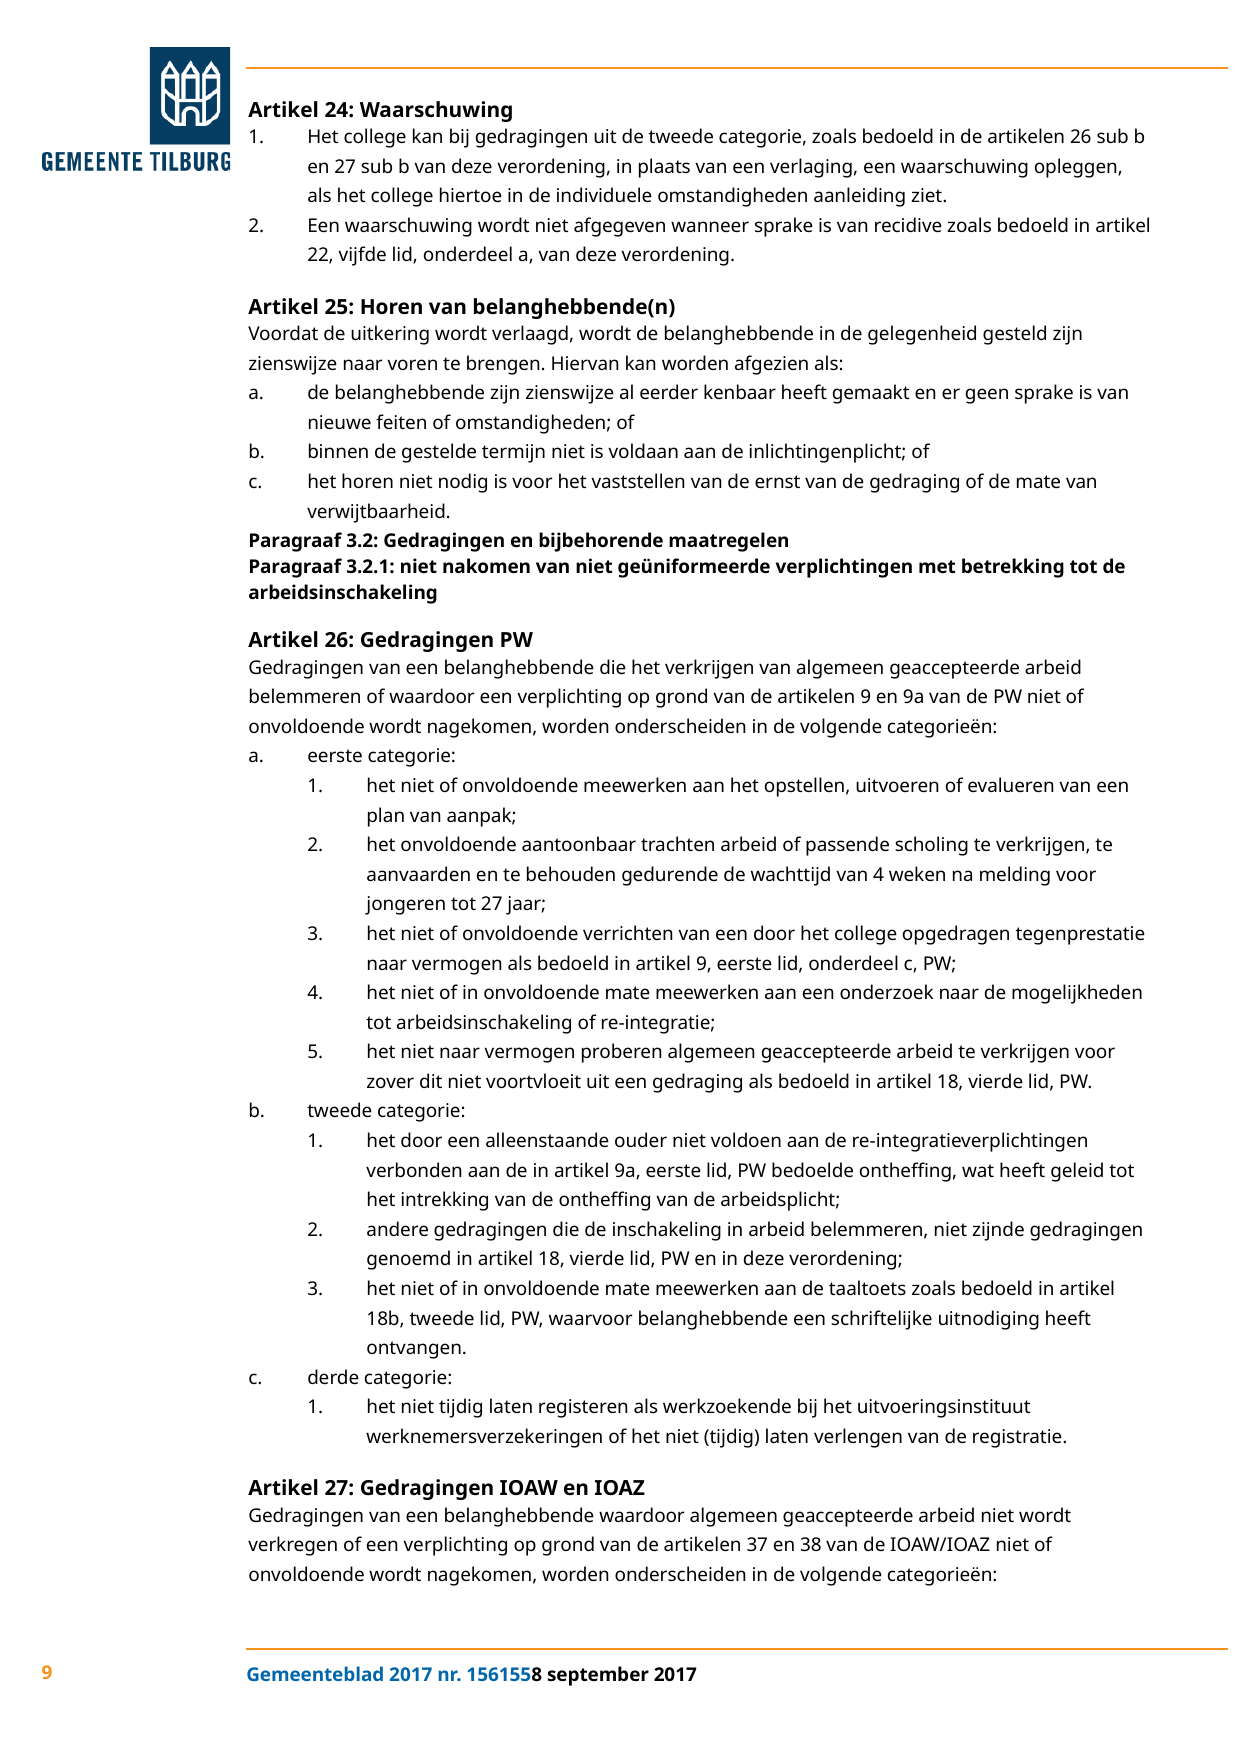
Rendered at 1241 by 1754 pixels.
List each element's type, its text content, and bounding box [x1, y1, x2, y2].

text Artikel 27: Gedragingen IOAW en IOAZ [248, 1473, 1152, 1502]
text Gedragingen van een belanghebbende waardoor algemeen geaccepteerde arbeid niet wordt verkregen of een verplichting op grond van de artikelen 37 en 38 van de IOAW/IOAZ niet of onvoldoende wordt nagekomen, worden onderscheiden in de volgende categorieën: [248, 1502, 1152, 1587]
list het niet of in onvoldoende mate meewerken aan de taaltoets zoals bedoeld in artikel 18b, tweede lid, PW, waarvoor belanghebbende een schriftelijke uitnodiging heeft ontvangen. [307, 1275, 1152, 1360]
text Gedragingen van een belanghebbende die het verkrijgen van algemeen geaccepteerde arbeid belemmeren of waardoor een verplichting op grond van de artikelen 9 en 9a van de PW niet of onvoldoende wordt nagekomen, worden onderscheiden in de volgende categorieën: [248, 654, 1152, 739]
list derde categorie: [248, 1364, 1152, 1390]
text Artikel 24: Waarschuwing [248, 95, 1152, 123]
list het niet naar vermogen proberen algemeen geaccepteerde arbeid te verkrijgen voor zover dit niet voortvloeit uit een gedraging als bedoeld in artikel 18, vierde lid, PW. [307, 1038, 1152, 1094]
text Voordat de uitkering wordt verlaagd, wordt de belanghebbende in de gelegenheid gesteld zijn zienswijze naar voren te brengen. Hiervan kan worden afgezien als: [248, 320, 1152, 376]
list het onvoldoende aantoonbaar trachten arbeid of passende scholing te verkrijgen, te aanvaarden en te behouden gedurende de wachttijd van 4 weken na melding voor jongeren tot 27 jaar; [307, 831, 1152, 916]
list Een waarschuwing wordt niet afgegeven wanneer sprake is van recidive zoals bedoeld in artikel 22, vijfde lid, onderdeel a, van deze verordening. [248, 212, 1152, 267]
list het horen niet nodig is voor het vaststellen van de ernst van de gedraging of de mate van verwijtbaarheid. [248, 468, 1152, 524]
list eerste categorie: [248, 743, 1152, 768]
list het niet tijdig laten registeren als werkzoekende bij het uitvoeringsinstituut werknemersverzekeringen of het niet (tijdig) laten verlengen van de registratie. [307, 1393, 1152, 1449]
list het door een alleenstaande ouder niet voldoen aan de re-integratieverplichtingen verbonden aan de in artikel 9a, eerste lid, PW bedoelde ontheffing, wat heeft geleid tot het intrekking van de ontheffing van de arbeidsplicht; [307, 1127, 1152, 1212]
list het niet of in onvoldoende mate meewerken aan een onderzoek naar de mogelijkheden tot arbeidsinschakeling of re-integratie; [307, 979, 1152, 1035]
text Paragraaf 3.2.1: niet nakomen van niet geüniformeerde verplichtingen met betrekking tot de arbeidsinschakeling [248, 553, 1152, 605]
list binnen de gestelde termijn niet is voldaan aan de inlichtingenplicht; of [248, 439, 1152, 464]
picture [41, 47, 231, 172]
list Het college kan bij gedragingen uit de tweede categorie, zoals bedoeld in de artikelen 26 sub b en 27 sub b van deze verordening, in plaats van een verlaging, een waarschuwing opleggen, als het college hiertoe in de individuele omstandigheden aanleiding ziet. [248, 123, 1152, 208]
list het niet of onvoldoende meewerken aan het opstellen, uitvoeren of evalueren van een plan van aanpak; [307, 772, 1152, 828]
list de belanghebbende zijn zienswijze al eerder kenbaar heeft gemaakt en er geen sprake is van nieuwe feiten of omstandigheden; of [248, 379, 1152, 435]
list tweede categorie: [248, 1098, 1152, 1123]
text Artikel 26: Gedragingen PW [248, 626, 1152, 654]
text Paragraaf 3.2: Gedragingen en bijbehorende maatregelen [248, 527, 1152, 553]
list andere gedragingen die de inschakeling in arbeid belemmeren, niet zijnde gedragingen genoemd in artikel 18, vierde lid, PW en in deze verordening; [307, 1216, 1152, 1271]
list het niet of onvoldoende verrichten van een door het college opgedragen tegenprestatie naar vermogen als bedoeld in artikel 9, eerste lid, onderdeel c, PW; [307, 920, 1152, 976]
text Artikel 25: Horen van belanghebbende(n) [248, 292, 1152, 320]
